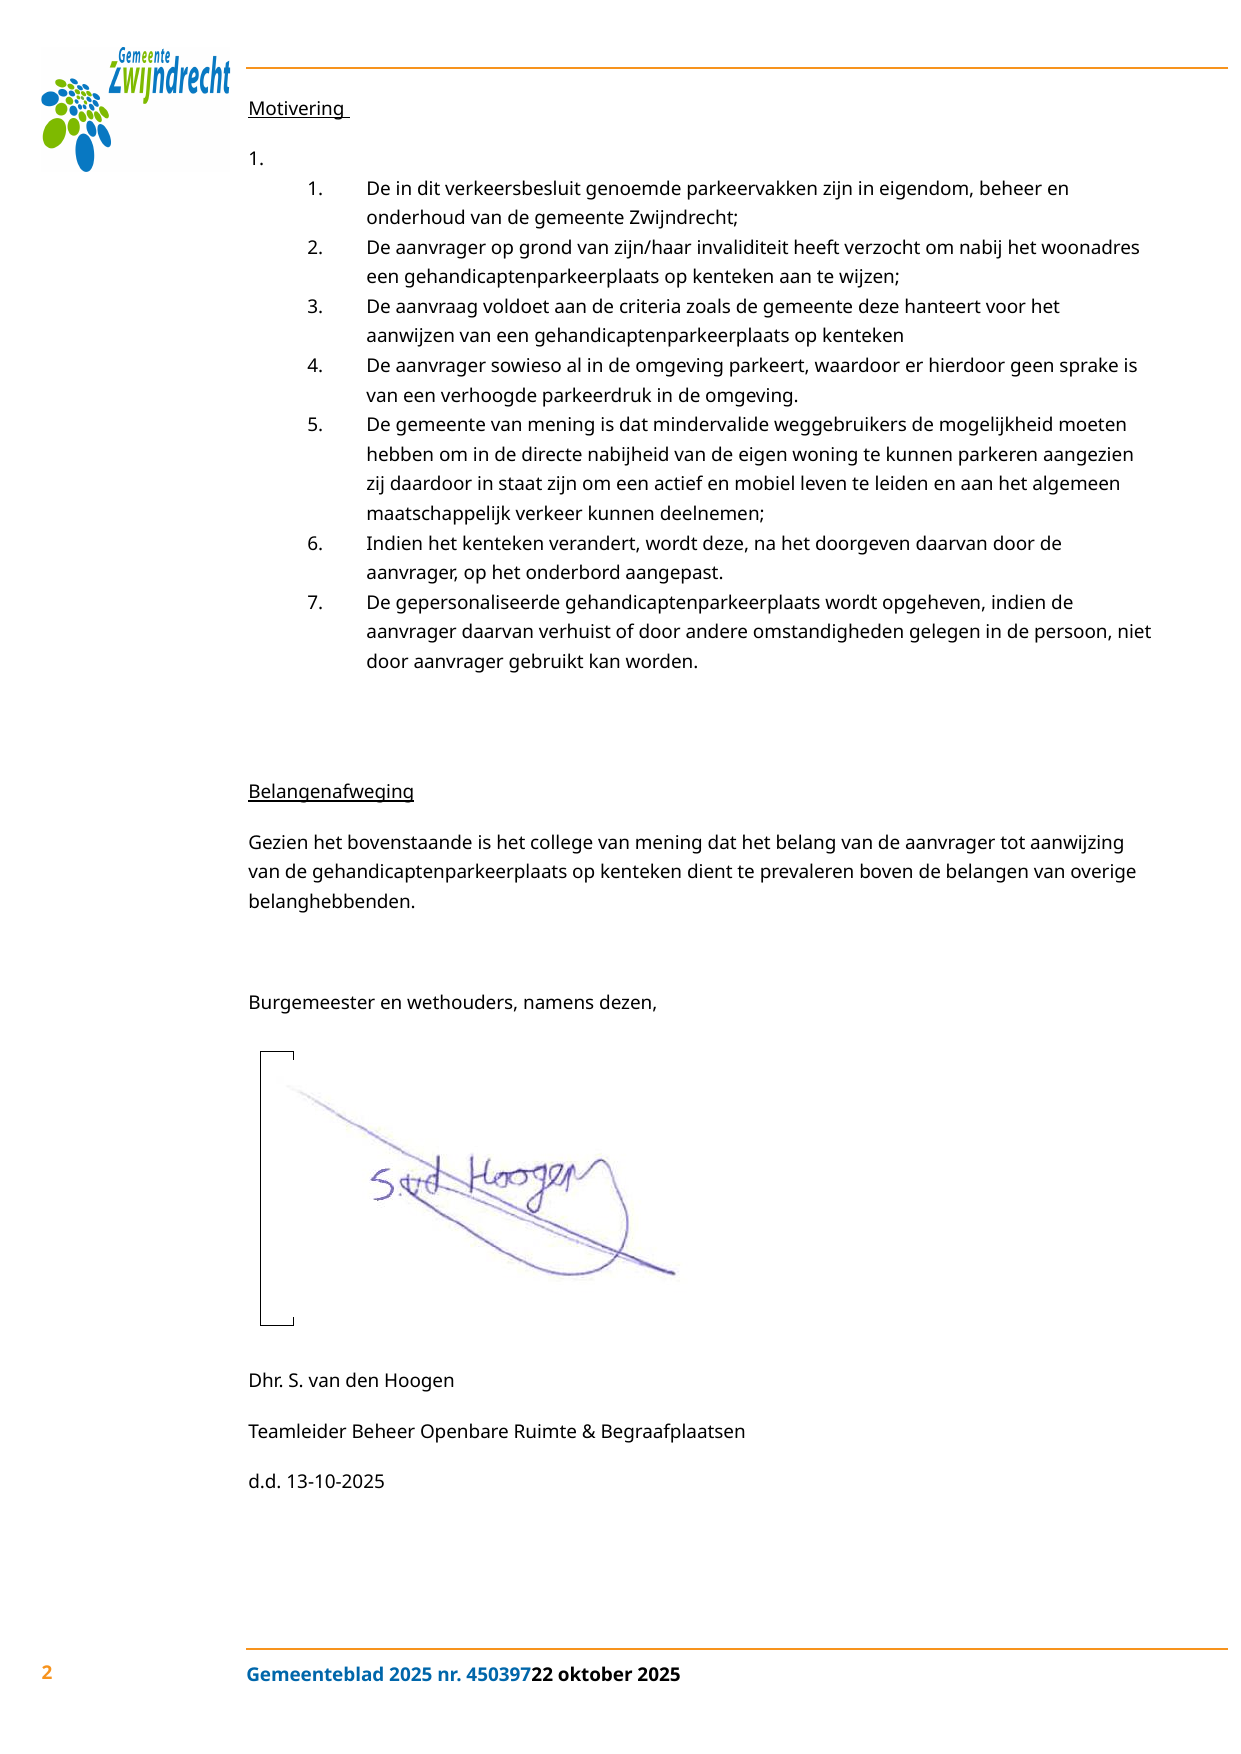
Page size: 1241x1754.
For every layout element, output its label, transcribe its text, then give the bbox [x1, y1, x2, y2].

picture [268, 1060, 700, 1317]
text d.d. 13-10-2025 [248, 1468, 1152, 1494]
text Teamleider Beheer Openbare Ruimte & Begraafplaatsen [248, 1418, 1152, 1444]
list De in dit verkeersbesluit genoemde parkeervakken zijn in eigendom, beheer en onderhoud van de gemeente Zwijndrecht; [307, 175, 1152, 230]
list De aanvrager op grond van zijn/haar invaliditeit heeft verzocht om nabij het woonadres een gehandicaptenparkeerplaats op kenteken aan te wijzen; [307, 234, 1152, 289]
text Gezien het bovenstaande is het college van mening dat het belang van de aanvrager tot aanwijzing van de gehandicaptenparkeerplaats op kenteken dient te prevaleren boven de belangen van overige belanghebbenden. [248, 829, 1152, 914]
text Burgemeester en wethouders, namens dezen, [248, 989, 1152, 1015]
text Dhr. S. van den Hoogen [248, 1368, 1152, 1393]
list De gepersonaliseerde gehandicaptenparkeerplaats wordt opgeheven, indien de aanvrager daarvan verhuist of door andere omstandigheden gelegen in de persoon, niet door aanvrager gebruikt kan worden. [307, 589, 1152, 674]
text Motivering [248, 95, 1152, 121]
list Indien het kenteken verandert, wordt deze, na het doorgeven daarvan door de aanvrager, op het onderbord aangepast. [307, 530, 1152, 585]
picture [41, 47, 231, 172]
text Belangenafweging [248, 778, 1152, 804]
list De aanvrager sowieso al in de omgeving parkeert, waardoor er hierdoor geen sprake is van een verhoogde parkeerdruk in de omgeving. [307, 352, 1152, 408]
list De gemeente van mening is dat mindervalide weggebruikers de mogelijkheid moeten hebben om in de directe nabijheid van de eigen woning te kunnen parkeren aangezien zij daardoor in staat zijn om een actief en mobiel leven te leiden en aan het algemeen maatschappelijk verkeer kunnen deelnemen; [307, 411, 1152, 526]
list De aanvraag voldoet aan de criteria zoals de gemeente deze hanteert voor het aanwijzen van een gehandicaptenparkeerplaats op kenteken [307, 293, 1152, 348]
